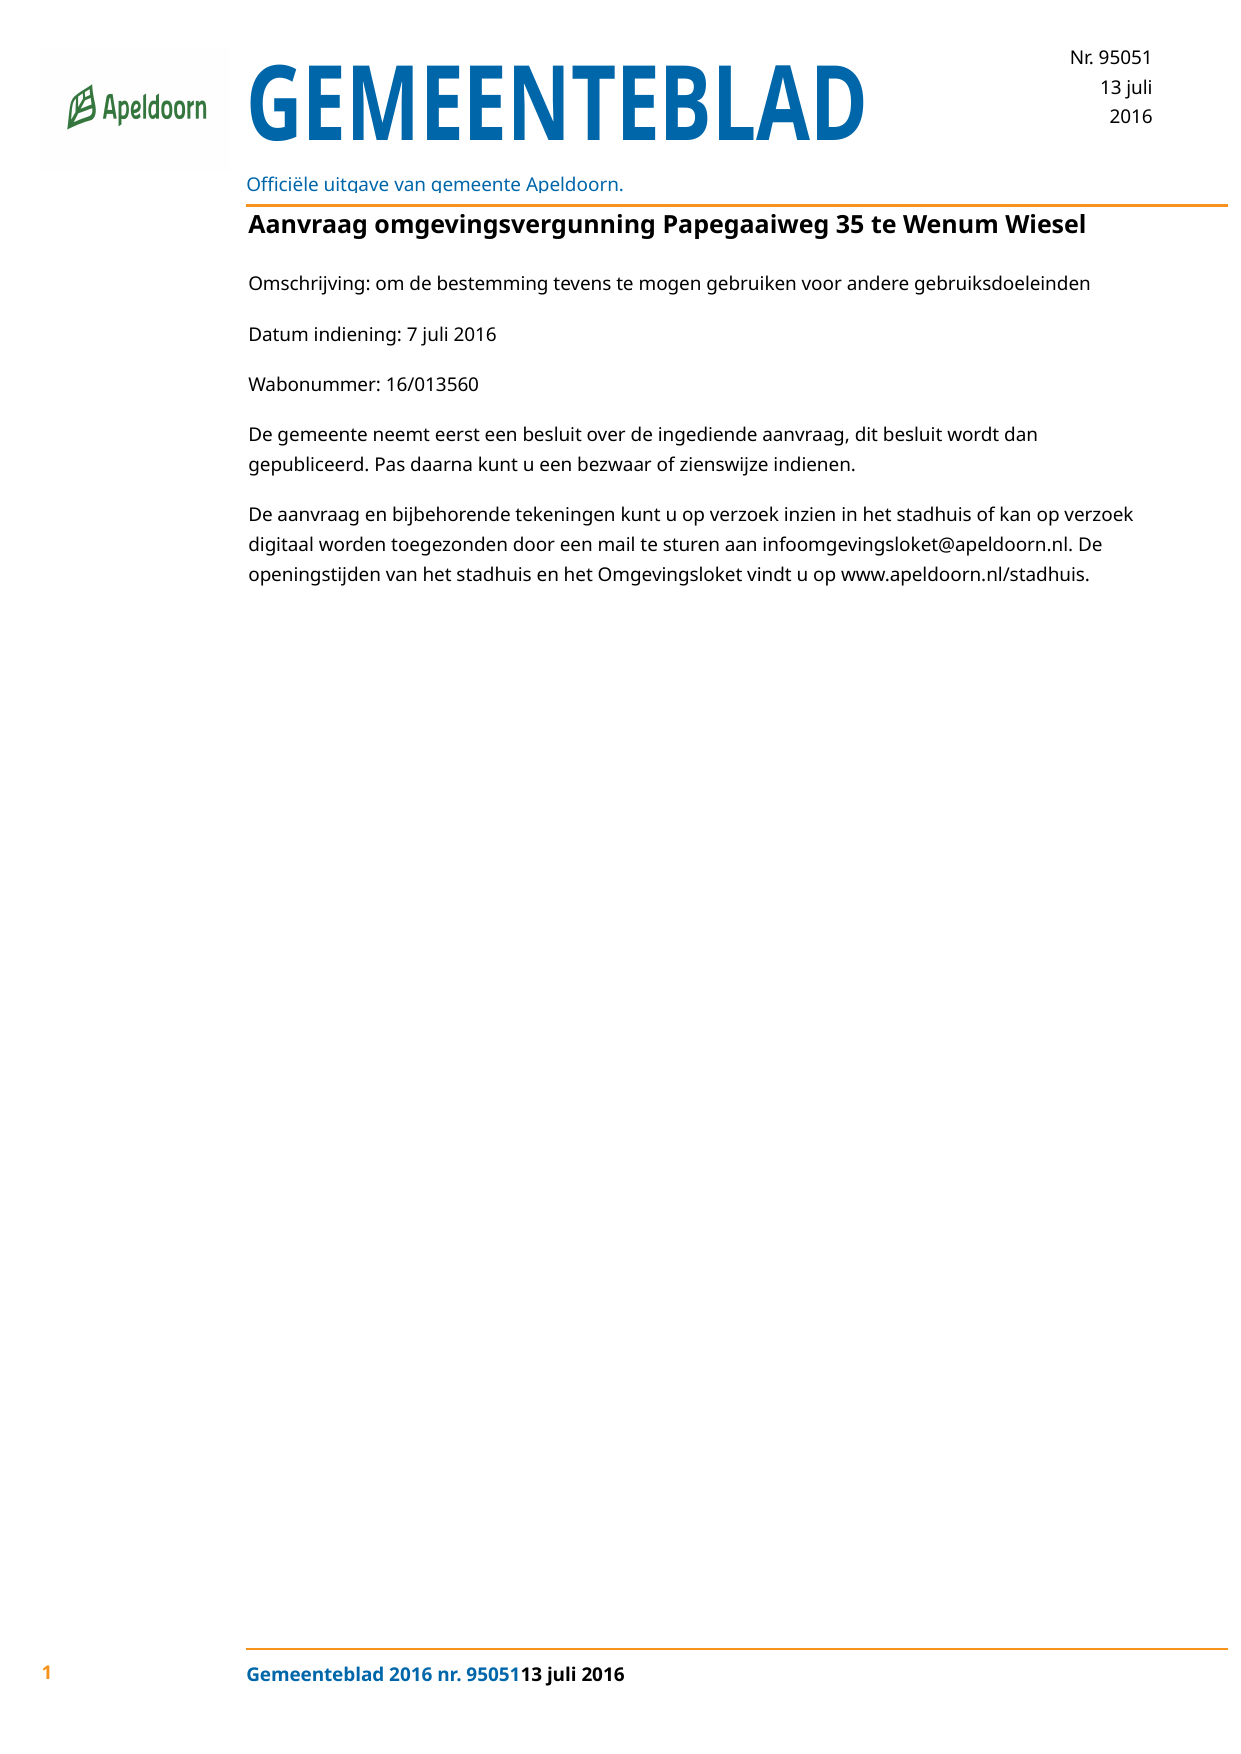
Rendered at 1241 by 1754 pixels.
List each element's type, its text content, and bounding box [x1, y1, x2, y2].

text Datum indiening: 7 juli 2016 [248, 321, 1152, 346]
text De aanvraag en bijbehorende tekeningen kunt u op verzoek inzien in het stadhuis of kan op verzoek digitaal worden toegezonden door een mail te sturen aan infoomgevingsloket@apeldoorn.nl. De openingstijden van het stadhuis en het Omgevingsloket vindt u op www.apeldoorn.nl/stadhuis. [248, 502, 1152, 586]
text Omschrijving: om de bestemming tevens te mogen gebruiken voor andere gebruiksdoeleinden [248, 270, 1152, 296]
text De gemeente neemt eerst een besluit over de ingediende aanvraag, dit besluit wordt dan gepubliceerd. Pas daarna kunt u een bezwaar of zienswijze indienen. [248, 422, 1152, 477]
picture [41, 47, 231, 172]
text Wabonummer: 16/013560 [248, 371, 1152, 397]
text Aanvraag omgevingsvergunning Papegaaiweg 35 te Wenum Wiesel [248, 207, 1152, 241]
